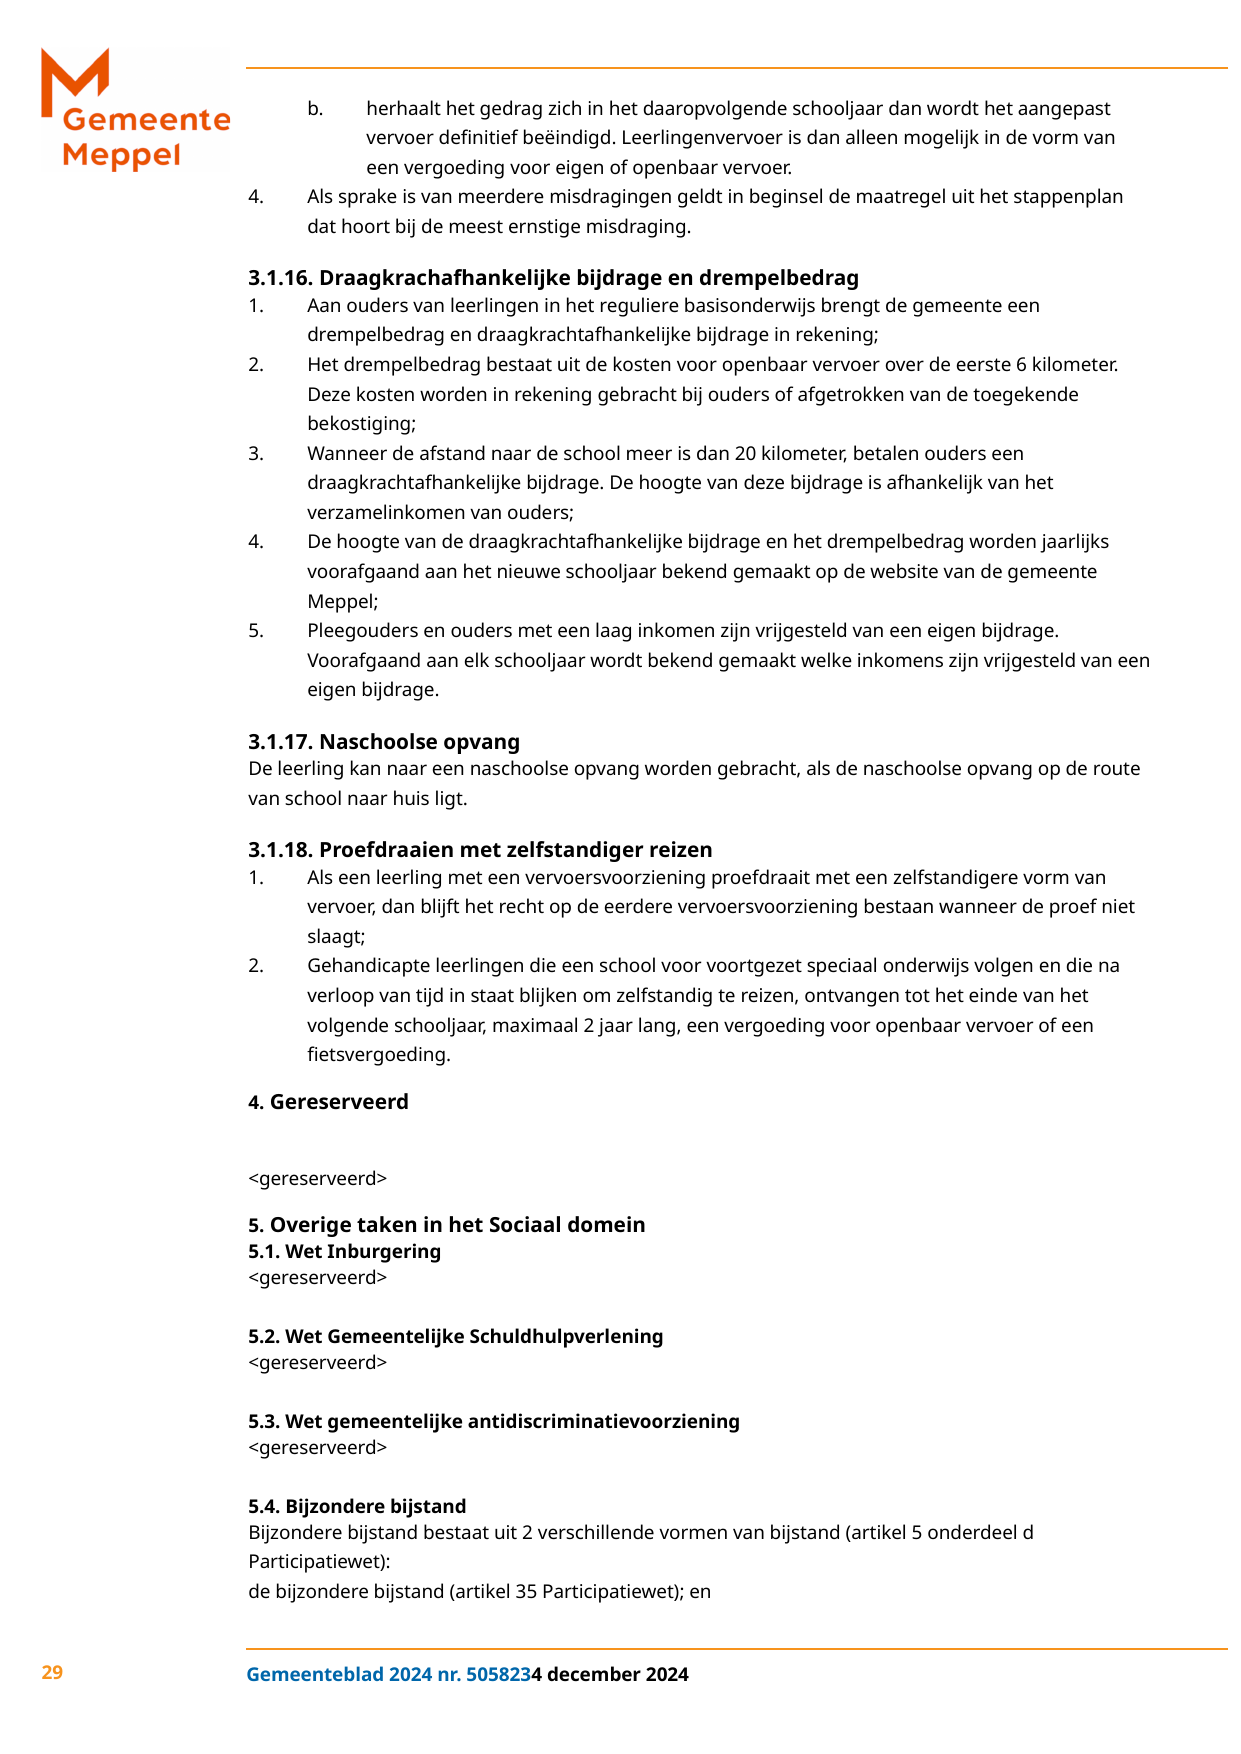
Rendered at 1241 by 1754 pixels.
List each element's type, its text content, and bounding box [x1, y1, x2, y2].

text <gereserveerd> [248, 1349, 1152, 1375]
text 5.1. Wet Inburgering [248, 1239, 1152, 1264]
text 5.2. Wet Gemeentelijke Schuldhulpverlening [248, 1324, 1152, 1349]
text De leerling kan naar een naschoolse opvang worden gebracht, als de naschoolse opvang op de route van school naar huis ligt. [248, 755, 1152, 811]
list Als sprake is van meerdere misdragingen geldt in beginsel de maatregel uit het stappenplan dat hoort bij de meest ernstige misdraging. [248, 183, 1152, 239]
list Pleegouders en ouders met een laag inkomen zijn vrijgesteld van een eigen bijdrage. Voorafgaand aan elk schooljaar wordt bekend gemaakt welke inkomens zijn vrijgesteld van een eigen bijdrage. [248, 617, 1152, 702]
list herhaalt het gedrag zich in het daaropvolgende schooljaar dan wordt het aangepast vervoer definitief beëindigd. Leerlingenvervoer is dan alleen mogelijk in de vorm van een vergoeding voor eigen of openbaar vervoer. [307, 95, 1152, 180]
text <gereserveerd> [248, 1264, 1152, 1290]
list Als een leerling met een vervoersvoorziening proefdraait met een zelfstandigere vorm van vervoer, dan blijft het recht op de eerdere vervoersvoorziening bestaan wanneer de proef niet slaagt; [248, 864, 1152, 949]
text <gereserveerd> [248, 1434, 1152, 1460]
text 3.1.16. Draagkrachafhankelijke bijdrage en drempelbedrag [248, 263, 1152, 292]
text 5. Overige taken in het Sociaal domein [248, 1210, 1152, 1239]
list De hoogte van de draagkrachtafhankelijke bijdrage en het drempelbedrag worden jaarlijks voorafgaand aan het nieuwe schooljaar bekend gemaakt op de website van de gemeente Meppel; [248, 529, 1152, 613]
list Het drempelbedrag bestaat uit de kosten voor openbaar vervoer over de eerste 6 kilometer. Deze kosten worden in rekening gebracht bij ouders of afgetrokken van de toegekende bekostiging; [248, 351, 1152, 436]
text de bijzondere bijstand (artikel 35 Participatiewet); en [248, 1578, 1152, 1604]
text Bijzondere bijstand bestaat uit 2 verschillende vormen van bijstand (artikel 5 onderdeel d Participatiewet): [248, 1519, 1152, 1574]
text 4. Gereserveerd [248, 1087, 1152, 1115]
text 3.1.18. Proefdraaien met zelfstandiger reizen [248, 835, 1152, 864]
text 5.4. Bijzondere bijstand [248, 1493, 1152, 1519]
text <gereserveerd> [248, 1165, 1152, 1190]
list Wanneer de afstand naar de school meer is dan 20 kilometer, betalen ouders een draagkrachtafhankelijke bijdrage. De hoogte van deze bijdrage is afhankelijk van het verzamelinkomen van ouders; [248, 440, 1152, 525]
text 5.3. Wet gemeentelijke antidiscriminatievoorziening [248, 1408, 1152, 1434]
list Gehandicapte leerlingen die een school voor voortgezet speciaal onderwijs volgen en die na verloop van tijd in staat blijken om zelfstandig te reizen, ontvangen tot het einde van het volgende schooljaar, maximaal 2 jaar lang, een vergoeding voor openbaar vervoer of een fietsvergoeding. [248, 953, 1152, 1067]
list Aan ouders van leerlingen in het reguliere basisonderwijs brengt de gemeente een drempelbedrag en draagkrachtafhankelijke bijdrage in rekening; [248, 292, 1152, 347]
picture [41, 47, 231, 172]
text 3.1.17. Naschoolse opvang [248, 727, 1152, 755]
